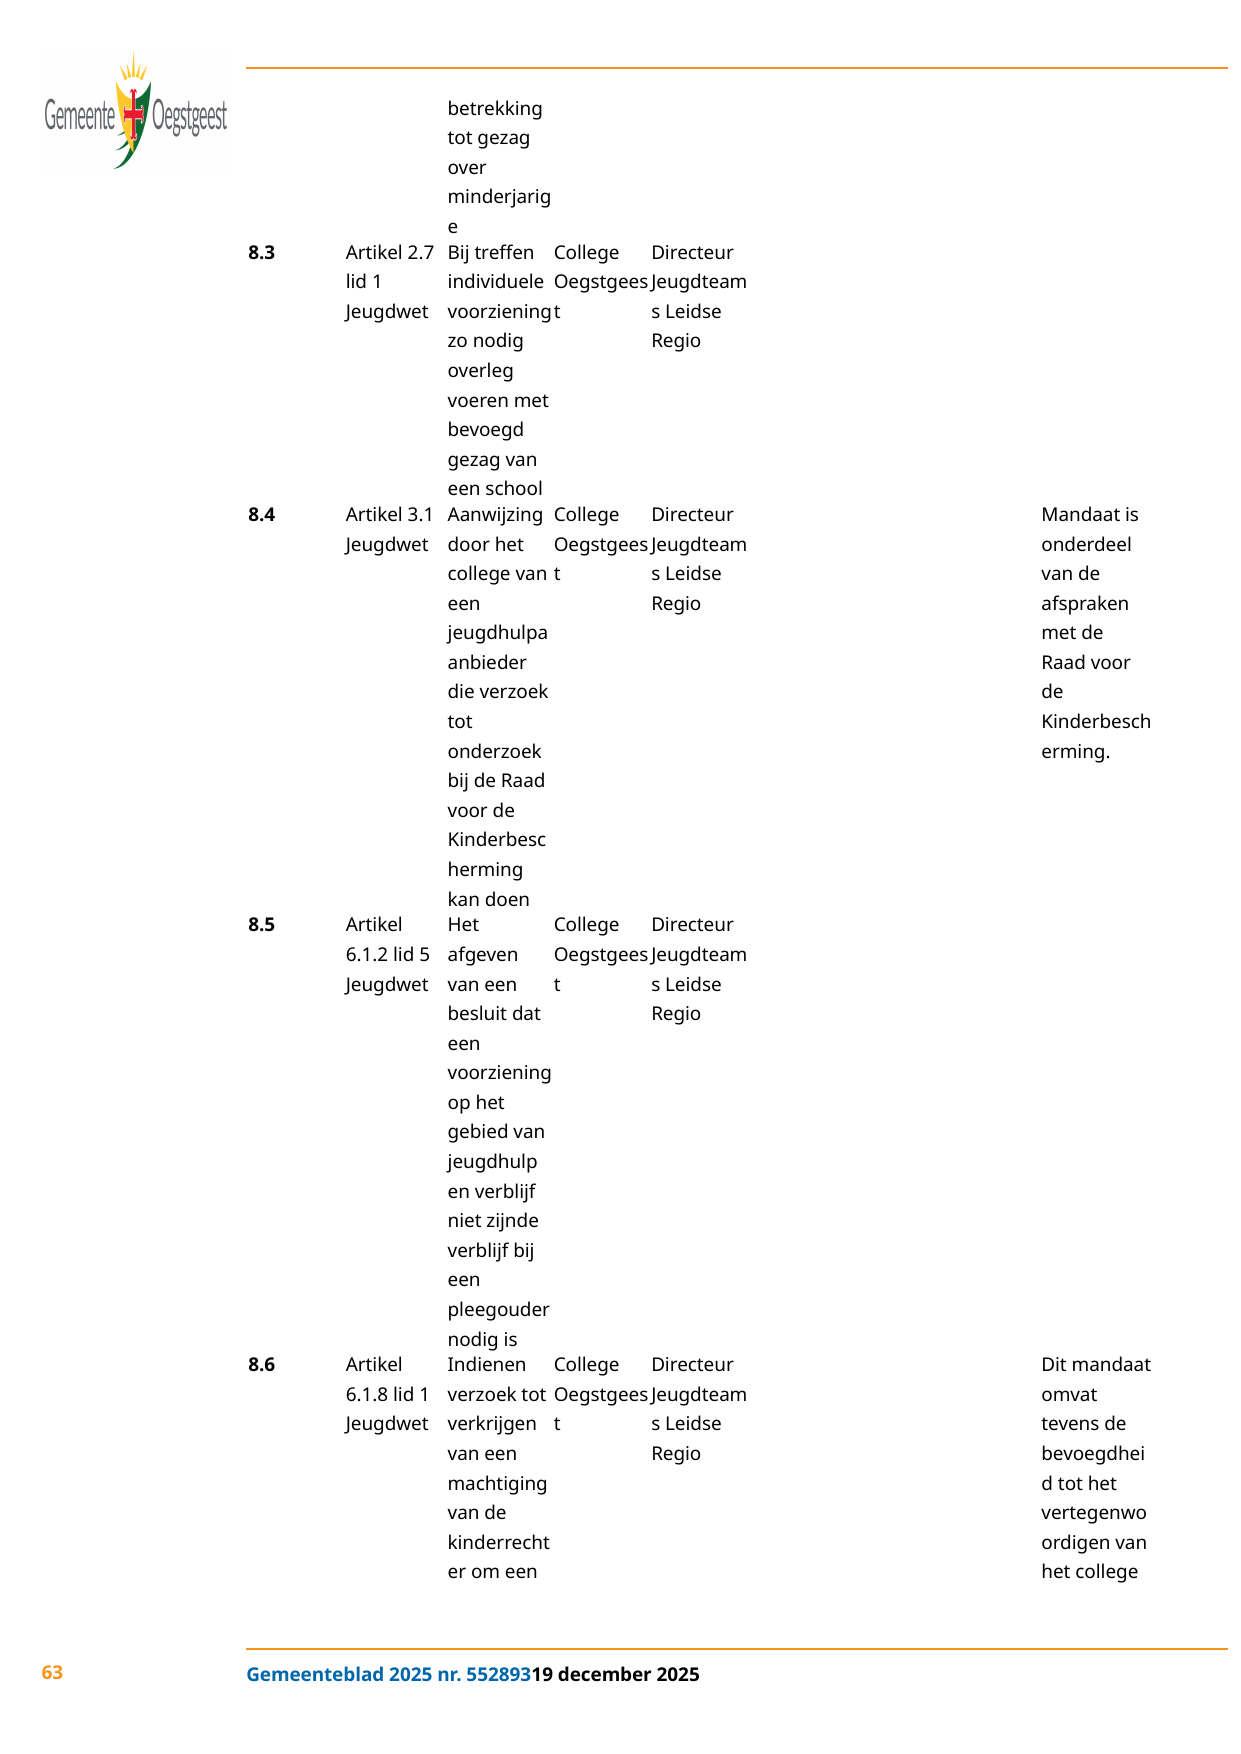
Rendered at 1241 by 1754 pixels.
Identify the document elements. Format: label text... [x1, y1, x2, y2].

table_cell College Oegstgeest [554, 912, 651, 1351]
table_cell [346, 95, 447, 239]
table_cell [749, 912, 846, 1351]
table_cell College Oegstgeest [554, 1351, 651, 1584]
table_cell Artikel 6.1.8 lid 1 Jeugdwet [346, 1351, 447, 1584]
table_cell [944, 239, 1041, 501]
table_cell [944, 95, 1041, 239]
table_cell betrekking tot gezag over minderjarige [448, 95, 553, 239]
table_cell Het afgeven van een besluit dat een voorziening op het gebied van jeugdhulp en verblijf niet zijnde verblijf bij een pleegouder nodig is [448, 912, 553, 1351]
table_cell 8.6 [248, 1351, 346, 1584]
table_cell 8.5 [248, 912, 346, 1351]
table_cell [846, 95, 944, 239]
table_cell [846, 239, 944, 501]
table_cell [749, 95, 846, 239]
table_cell [944, 501, 1041, 912]
table_cell [749, 1351, 846, 1584]
table_cell Mandaat is onderdeel van de afspraken met de Raad voor de Kinderbescherming. [1041, 501, 1152, 912]
table_cell [1041, 95, 1152, 239]
table_cell 8.4 [248, 501, 346, 912]
table_cell [651, 95, 748, 239]
table_cell [846, 1351, 944, 1584]
table_cell [1041, 239, 1152, 501]
table_cell [749, 239, 846, 501]
picture [41, 47, 231, 172]
table_cell [846, 912, 944, 1351]
table_cell [944, 912, 1041, 1351]
table_cell [846, 501, 944, 912]
table_cell Directeur Jeugdteams Leidse Regio [651, 912, 748, 1351]
table_cell [554, 95, 651, 239]
table_cell [1041, 912, 1152, 1351]
table_cell [248, 95, 346, 239]
table_cell Aanwijzing door het college van een jeugdhulpaanbieder die verzoek tot onderzoek bij de Raad voor de Kinderbescherming kan doen [448, 501, 553, 912]
table_cell Directeur Jeugdteams Leidse Regio [651, 1351, 748, 1584]
table_cell Artikel 6.1.2 lid 5 Jeugdwet [346, 912, 447, 1351]
table_cell Bij treffen individuele voorziening zo nodig overleg voeren met bevoegd gezag van een school [448, 239, 553, 501]
table_cell Directeur Jeugdteams Leidse Regio [651, 239, 748, 501]
table_cell Indienen verzoek tot verkrijgen van een machtiging van de kinderrechter om een [448, 1351, 553, 1584]
table_cell 8.3 [248, 239, 346, 501]
table_cell College Oegstgeest [554, 239, 651, 501]
table_cell [944, 1351, 1041, 1584]
table_cell [749, 501, 846, 912]
table_cell College Oegstgeest [554, 501, 651, 912]
table_cell Artikel 3.1 Jeugdwet [346, 501, 447, 912]
table_cell Artikel 2.7 lid 1 Jeugdwet [346, 239, 447, 501]
table_cell Dit mandaat omvat tevens de bevoegdheid tot het vertegenwoordigen van het college [1041, 1351, 1152, 1584]
table_cell Directeur Jeugdteams Leidse Regio [651, 501, 748, 912]
